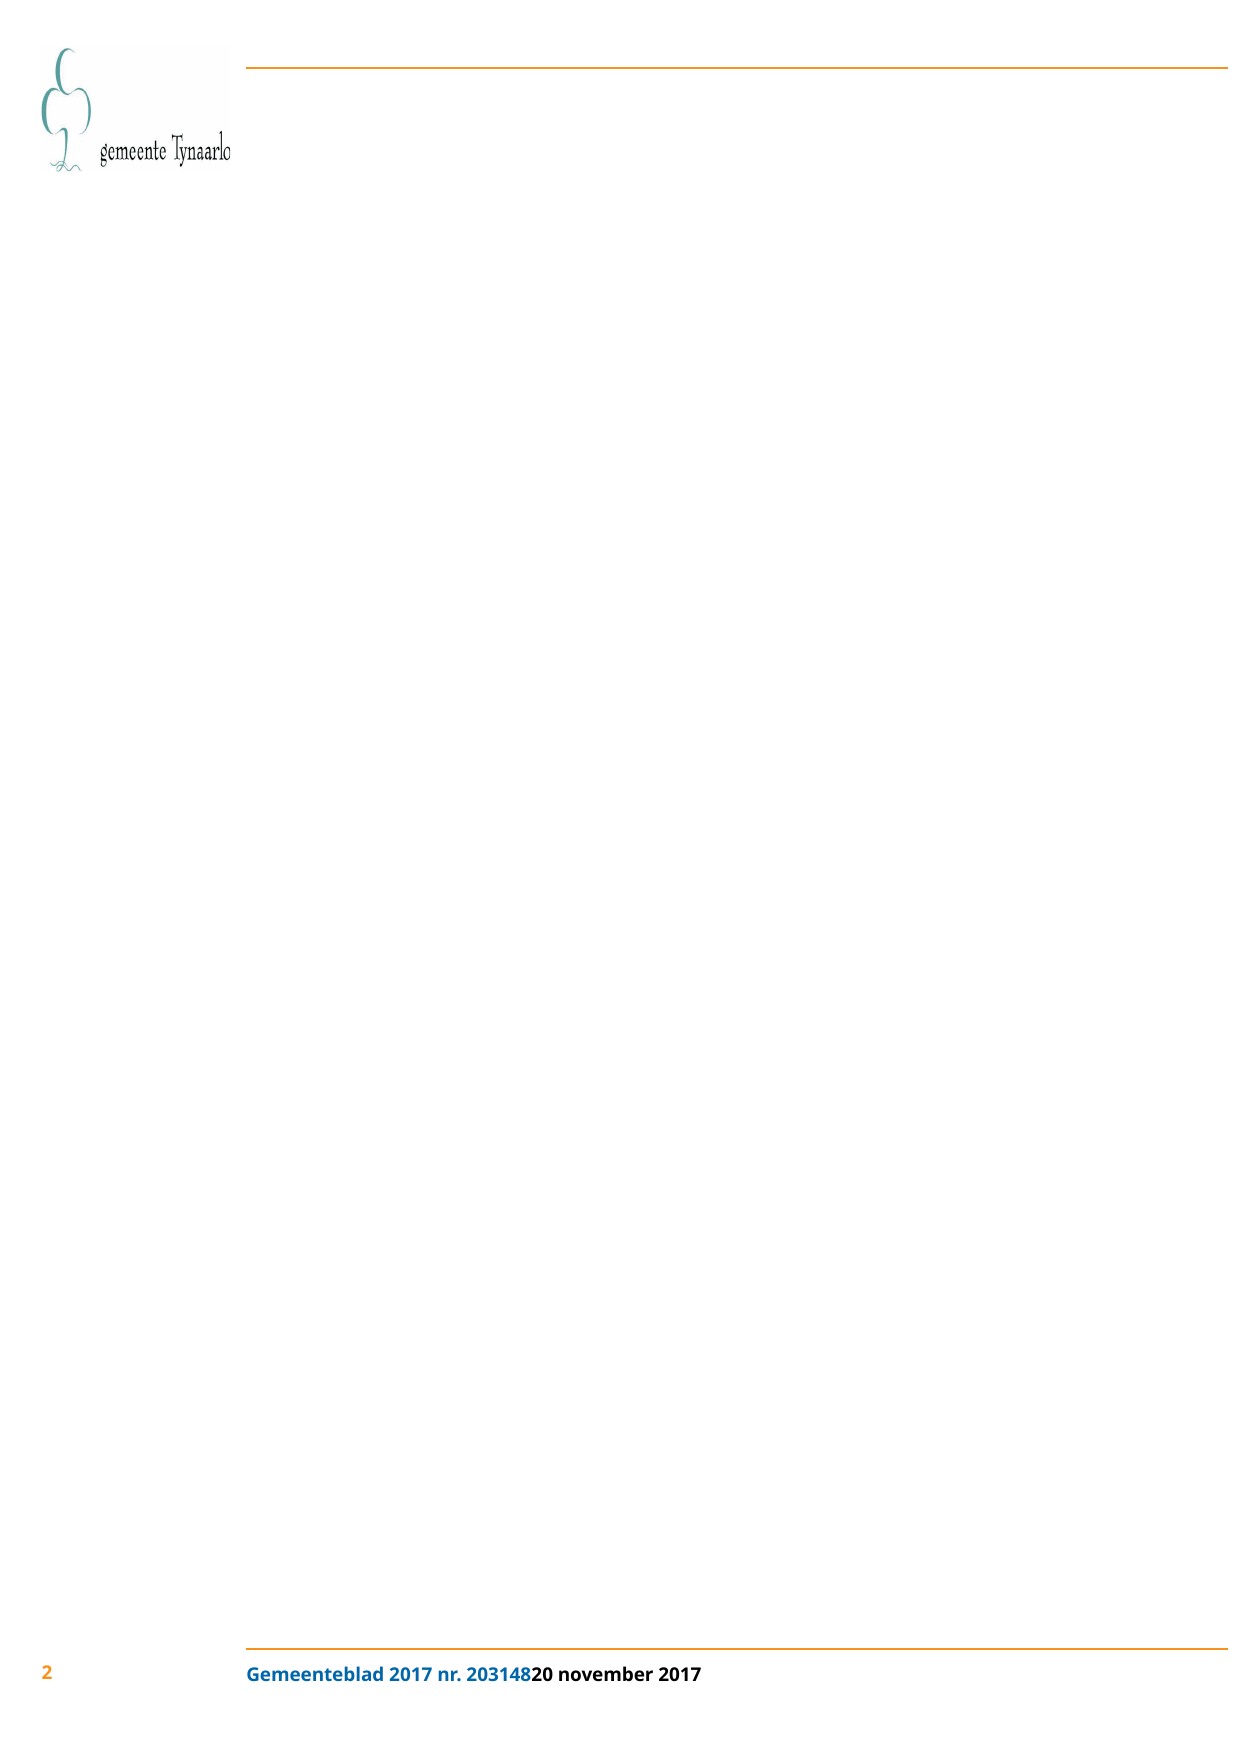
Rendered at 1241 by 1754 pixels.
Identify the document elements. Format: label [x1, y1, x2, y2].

picture [41, 47, 231, 172]
